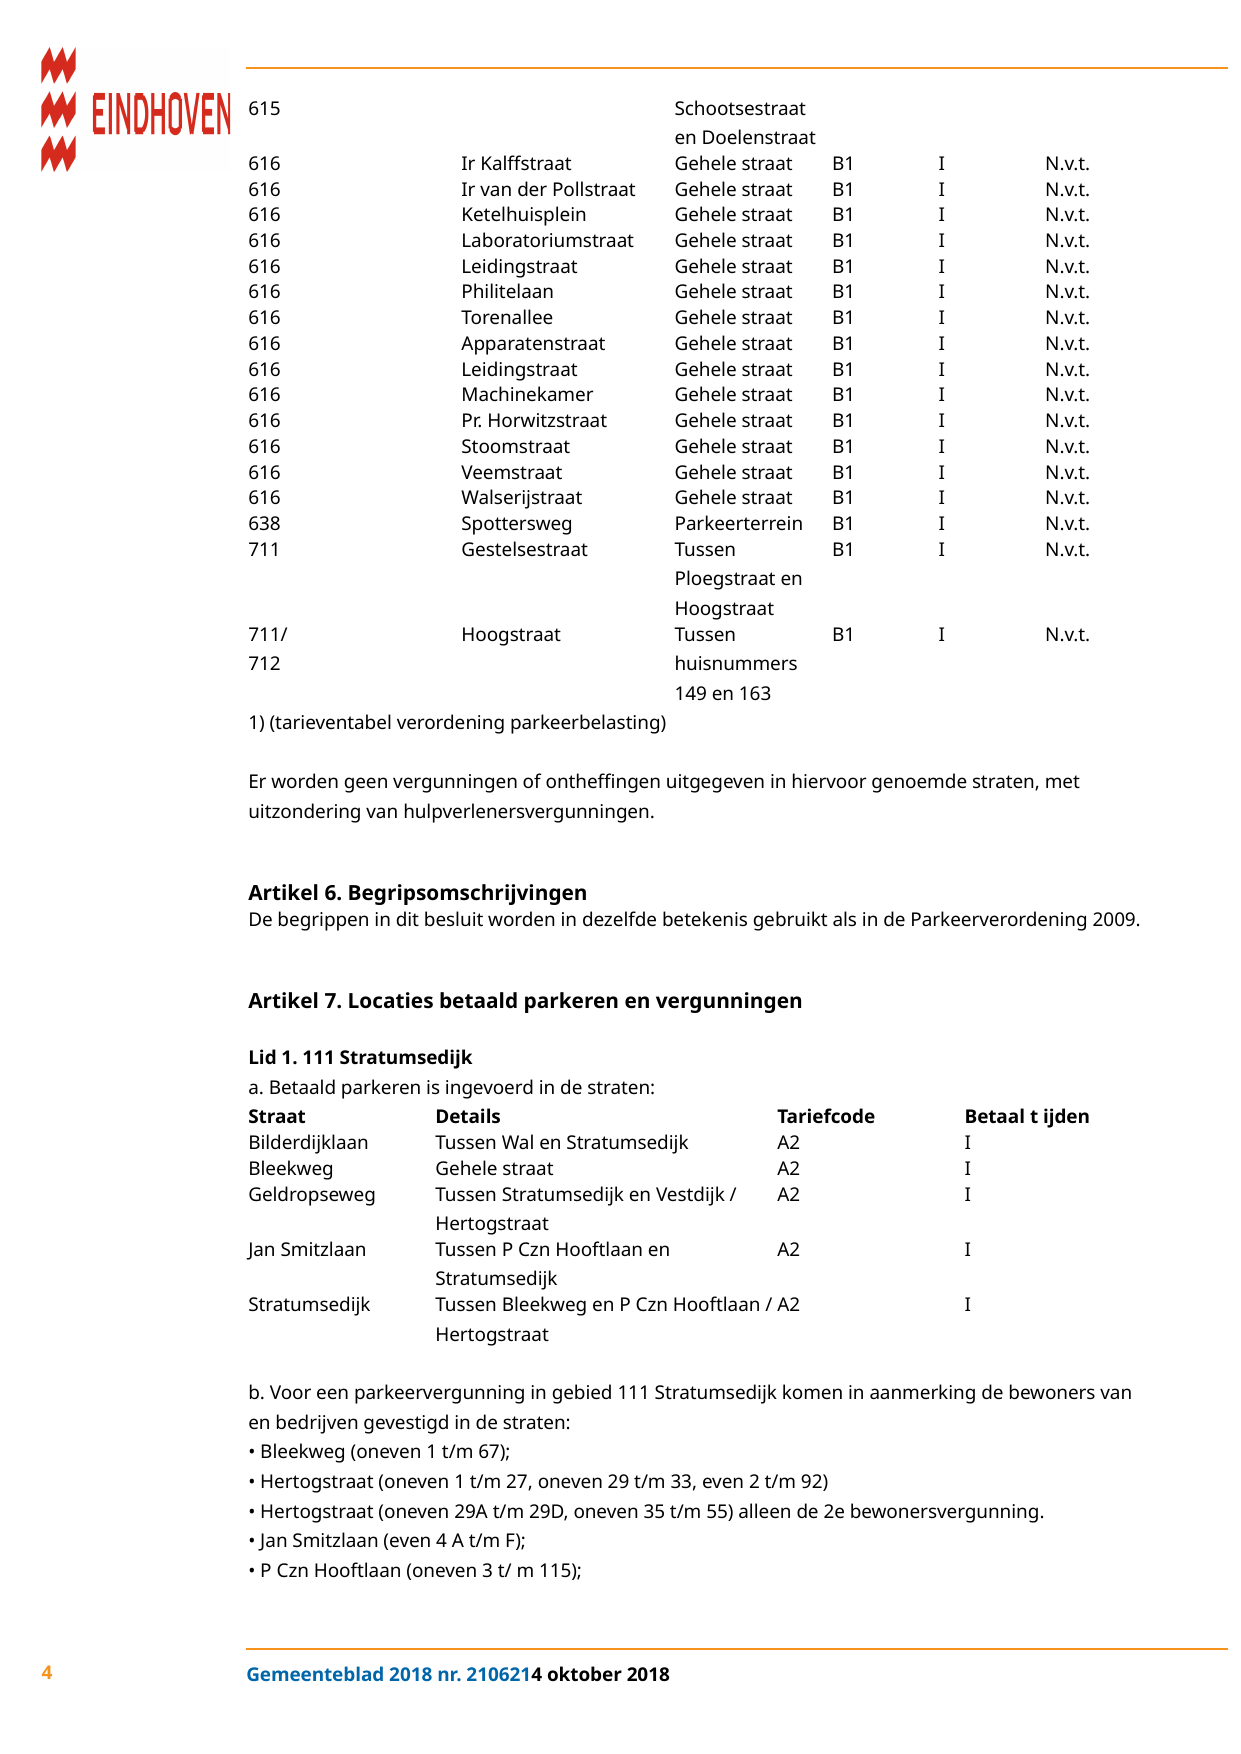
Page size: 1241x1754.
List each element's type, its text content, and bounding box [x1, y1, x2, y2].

table_cell I [938, 253, 1045, 279]
table_cell I [964, 1181, 1152, 1236]
table_cell 616 [248, 176, 461, 202]
text 1) (tarieventabel verordening parkeerbelasting) [248, 709, 1152, 735]
table_cell I [964, 1155, 1152, 1181]
table_cell I [938, 279, 1045, 304]
table_cell Hoogstraat [461, 621, 674, 706]
table_cell 638 [248, 510, 461, 536]
table_cell Gehele straat [674, 202, 832, 227]
table_cell Tussen Wal en Stratumsedijk [435, 1129, 777, 1155]
table_cell N.v.t. [1045, 253, 1152, 279]
table_cell 616 [248, 459, 461, 484]
table_cell Gehele straat [435, 1155, 777, 1181]
table_cell A2 [777, 1181, 964, 1236]
table_cell I [964, 1291, 1152, 1347]
table_cell N.v.t. [1045, 279, 1152, 304]
table_cell Philitelaan [461, 279, 674, 304]
table_cell B1 [832, 227, 938, 253]
table_cell [461, 95, 674, 150]
text De begrippen in dit besluit worden in dezelfde betekenis gebruikt als in de Parkeerverordening 2009. [248, 906, 1152, 932]
table_cell Leidingstraat [461, 253, 674, 279]
table_cell Tussen Ploegstraat en Hoogstraat [674, 536, 832, 621]
table_cell 616 [248, 279, 461, 304]
table_cell N.v.t. [1045, 150, 1152, 176]
table_cell 711 [248, 536, 461, 621]
table_cell B1 [832, 202, 938, 227]
table_cell N.v.t. [1045, 485, 1152, 510]
text • P Czn Hooftlaan (oneven 3 t/ m 115); [248, 1557, 1152, 1583]
table_cell I [964, 1236, 1152, 1291]
table_cell Gehele straat [674, 356, 832, 382]
table_cell N.v.t. [1045, 330, 1152, 356]
table_cell 616 [248, 202, 461, 227]
table_cell 616 [248, 227, 461, 253]
table_cell N.v.t. [1045, 536, 1152, 621]
table_cell Schootsestraat en Doelenstraat [674, 95, 832, 150]
table_cell Stratumsedijk [248, 1291, 435, 1347]
table_cell Gehele straat [674, 150, 832, 176]
table_cell B1 [832, 279, 938, 304]
table_cell 616 [248, 433, 461, 459]
table_cell I [938, 536, 1045, 621]
table_cell 711/ 712 [248, 621, 461, 706]
table_cell 616 [248, 305, 461, 330]
text • Hertogstraat (oneven 1 t/m 27, oneven 29 t/m 33, even 2 t/m 92) [248, 1468, 1152, 1494]
table_cell Laboratoriumstraat [461, 227, 674, 253]
table_cell Bilderdijklaan [248, 1129, 435, 1155]
table_cell Jan Smitzlaan [248, 1236, 435, 1291]
table_cell B1 [832, 176, 938, 202]
table_cell Gehele straat [674, 433, 832, 459]
table_cell B1 [832, 408, 938, 433]
table_cell B1 [832, 485, 938, 510]
table_cell B1 [832, 330, 938, 356]
table_cell B1 [832, 253, 938, 279]
table_cell Tussen Stratumsedijk en Vestdijk / Hertogstraat [435, 1181, 777, 1236]
table_cell I [938, 305, 1045, 330]
text • Jan Smitzlaan (even 4 A t/m F); [248, 1527, 1152, 1553]
table_cell I [938, 382, 1045, 407]
table_cell 616 [248, 408, 461, 433]
text Artikel 6. Begripsomschrijvingen [248, 878, 1152, 906]
table_cell I [938, 356, 1045, 382]
table_cell 616 [248, 253, 461, 279]
table_cell Bleekweg [248, 1155, 435, 1181]
table_cell 615 [248, 95, 461, 150]
table_cell 616 [248, 150, 461, 176]
table_cell Tussen huisnummers 149 en 163 [674, 621, 832, 706]
table_cell I [964, 1129, 1152, 1155]
table_header Straat [248, 1104, 435, 1129]
table_cell Parkeerterrein [674, 510, 832, 536]
table_cell N.v.t. [1045, 356, 1152, 382]
text Lid 1. 111 Stratumsedijk [248, 1044, 1152, 1070]
table_cell N.v.t. [1045, 408, 1152, 433]
table_header Details [435, 1104, 777, 1129]
picture [41, 47, 231, 172]
table_cell Torenallee [461, 305, 674, 330]
table_cell I [938, 330, 1045, 356]
table_cell N.v.t. [1045, 621, 1152, 706]
table_cell A2 [777, 1291, 964, 1347]
table_cell Gehele straat [674, 279, 832, 304]
table_cell Geldropseweg [248, 1181, 435, 1236]
table_cell 616 [248, 382, 461, 407]
table_cell Gehele straat [674, 330, 832, 356]
text Artikel 7. Locaties betaald parkeren en vergunningen [248, 986, 1152, 1015]
table_cell Stoomstraat [461, 433, 674, 459]
table_cell Spottersweg [461, 510, 674, 536]
table_cell Gehele straat [674, 408, 832, 433]
table_cell 616 [248, 485, 461, 510]
table_cell N.v.t. [1045, 459, 1152, 484]
text a. Betaald parkeren is ingevoerd in de straten: [248, 1074, 1152, 1099]
table_cell A2 [777, 1236, 964, 1291]
table_cell I [938, 433, 1045, 459]
table_cell B1 [832, 433, 938, 459]
table_cell N.v.t. [1045, 202, 1152, 227]
table_cell N.v.t. [1045, 176, 1152, 202]
table_cell Leidingstraat [461, 356, 674, 382]
table_cell I [938, 150, 1045, 176]
table_cell I [938, 176, 1045, 202]
table_header Betaal t ijden [964, 1104, 1152, 1129]
table_cell B1 [832, 536, 938, 621]
table_cell I [938, 202, 1045, 227]
table_cell 616 [248, 330, 461, 356]
table_cell Gehele straat [674, 227, 832, 253]
text • Bleekweg (oneven 1 t/m 67); [248, 1439, 1152, 1464]
table_cell Gehele straat [674, 305, 832, 330]
table_header Tariefcode [777, 1104, 964, 1129]
table_cell [1045, 95, 1152, 150]
table_cell I [938, 510, 1045, 536]
table_cell N.v.t. [1045, 433, 1152, 459]
table_cell I [938, 485, 1045, 510]
table_cell I [938, 459, 1045, 484]
table_cell Veemstraat [461, 459, 674, 484]
table_cell Walserijstraat [461, 485, 674, 510]
table_cell Gehele straat [674, 176, 832, 202]
table_cell Pr. Horwitzstraat [461, 408, 674, 433]
text • Hertogstraat (oneven 29A t/m 29D, oneven 35 t/m 55) alleen de 2e bewonersvergunning. [248, 1498, 1152, 1523]
text Er worden geen vergunningen of ontheffingen uitgegeven in hiervoor genoemde straten, met uitzondering van hulpverlenersvergunningen. [248, 768, 1152, 823]
table_cell B1 [832, 510, 938, 536]
table_cell [832, 95, 938, 150]
table_cell B1 [832, 150, 938, 176]
table_cell A2 [777, 1129, 964, 1155]
table_cell Ir Kalffstraat [461, 150, 674, 176]
table_cell Ketelhuisplein [461, 202, 674, 227]
table_cell Gehele straat [674, 485, 832, 510]
table_cell N.v.t. [1045, 382, 1152, 407]
table_cell I [938, 408, 1045, 433]
table_cell N.v.t. [1045, 227, 1152, 253]
table_cell A2 [777, 1155, 964, 1181]
table_cell [938, 95, 1045, 150]
table_cell Machinekamer [461, 382, 674, 407]
table_cell Gehele straat [674, 253, 832, 279]
table_cell B1 [832, 382, 938, 407]
text b. Voor een parkeervergunning in gebied 111 Stratumsedijk komen in aanmerking de bewoners van en bedrijven gevestigd in de straten: [248, 1379, 1152, 1435]
table_cell B1 [832, 356, 938, 382]
table_cell 616 [248, 356, 461, 382]
table_cell B1 [832, 305, 938, 330]
table_cell B1 [832, 459, 938, 484]
table_cell Tussen Bleekweg en P Czn Hooftlaan / Hertogstraat [435, 1291, 777, 1347]
table_cell N.v.t. [1045, 510, 1152, 536]
table_cell I [938, 227, 1045, 253]
table_cell B1 [832, 621, 938, 706]
table_cell I [938, 621, 1045, 706]
table_cell Gehele straat [674, 382, 832, 407]
table_cell Apparatenstraat [461, 330, 674, 356]
table_cell N.v.t. [1045, 305, 1152, 330]
table_cell Gestelsestraat [461, 536, 674, 621]
table_cell Ir van der Pollstraat [461, 176, 674, 202]
table_cell Gehele straat [674, 459, 832, 484]
table_cell Tussen P Czn Hooftlaan en Stratumsedijk [435, 1236, 777, 1291]
